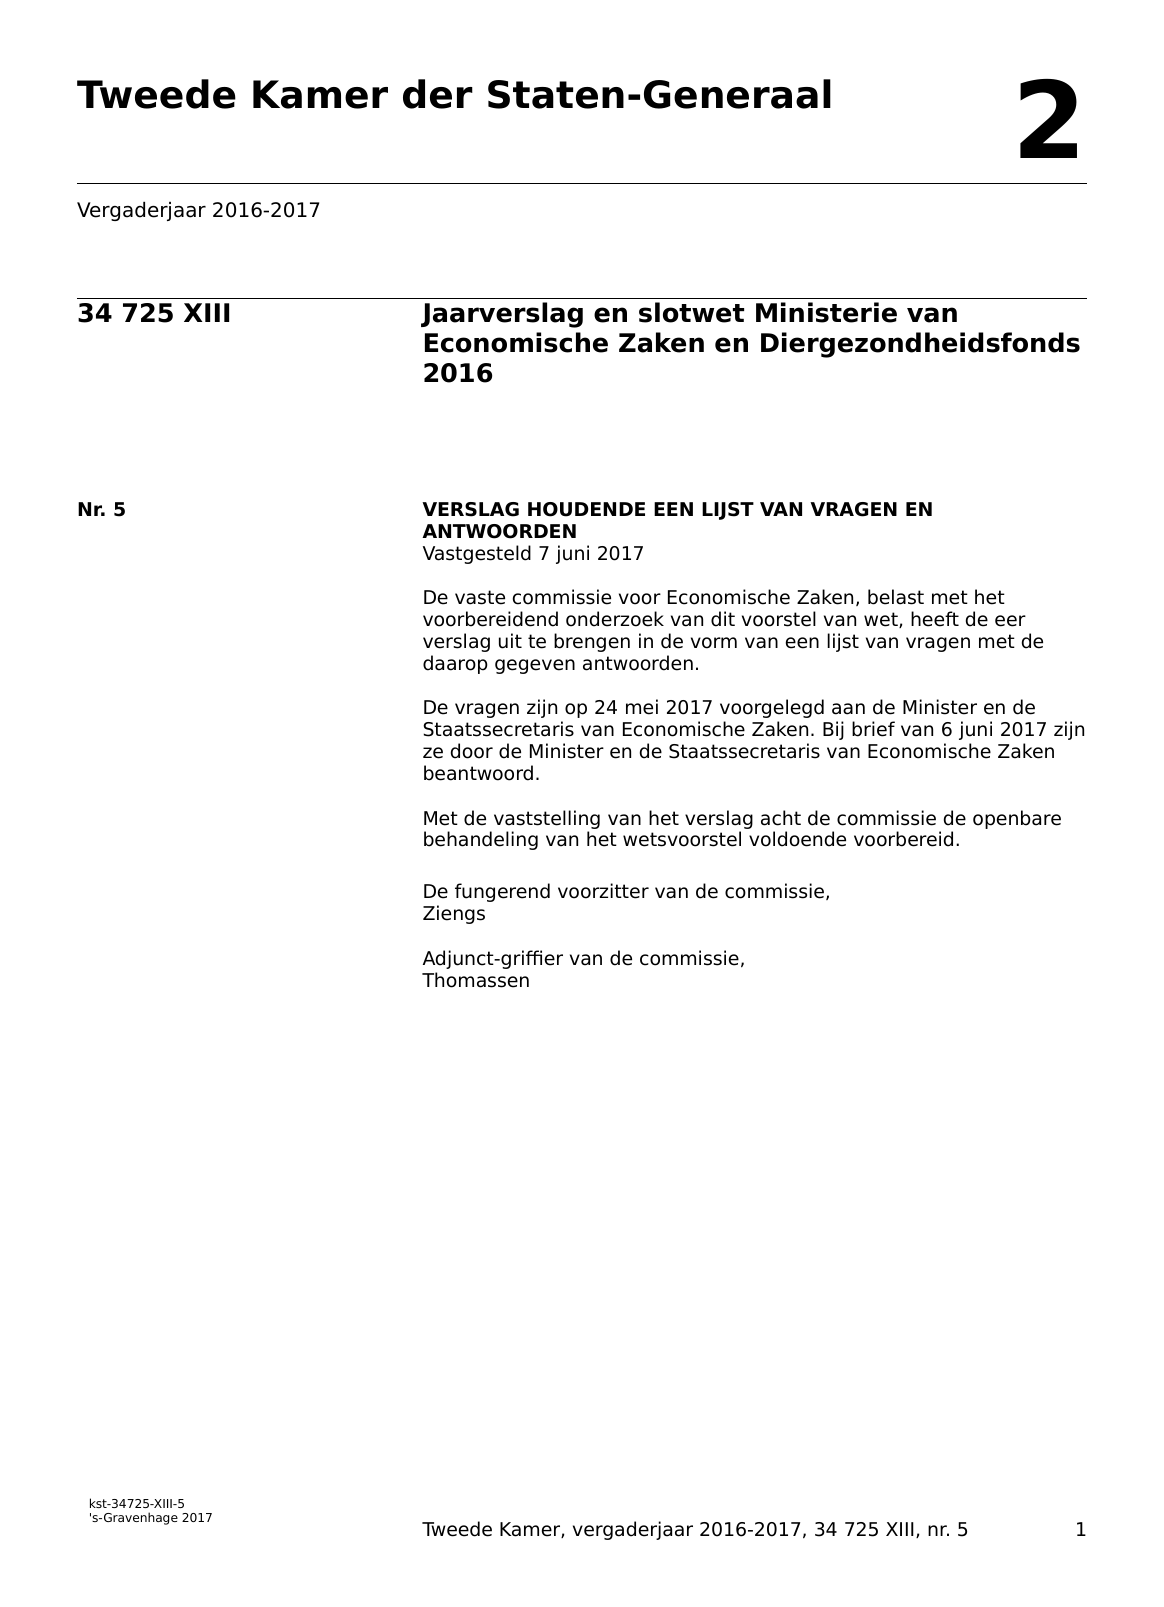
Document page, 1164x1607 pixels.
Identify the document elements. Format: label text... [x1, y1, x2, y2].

text kst-34725-XIII-5 [88, 1497, 323, 1511]
text Met de vaststelling van het verslag acht de commissie de openbare behandeling van het wetsvoorstel voldoende voorbereid. [422, 807, 1087, 851]
table_header 2 [886, 59, 1087, 183]
text 's-Gravenhage 2017 [88, 1511, 323, 1525]
text Adjunct-griffier van de commissie, Thomassen [422, 947, 1087, 991]
text De vaste commissie voor Economische Zaken, belast met het voorbereidend onderzoek van dit voorstel van wet, heeft de eer verslag uit te brengen in de vorm van een lijst van vragen met de daarop gegeven antwoorden. [422, 587, 1087, 675]
text Vastgesteld 7 juni 2017 [422, 543, 1087, 565]
text De fungerend voorzitter van de commissie, Ziengs [422, 881, 1087, 925]
table_header Tweede Kamer der Staten-Generaal [77, 59, 886, 183]
subtitle 34 725 XIII Jaarverslag en slotwet Ministerie van Economische Zaken en Diergezondheidsfonds 2016 [77, 299, 1087, 388]
subtitle Nr. 5 VERSLAG HOUDENDE EEN LIJST VAN VRAGEN EN ANTWOORDEN [77, 499, 1087, 543]
table_cell Vergaderjaar 2016-2017 [77, 184, 1087, 298]
text De vragen zijn op 24 mei 2017 voorgelegd aan de Minister en de Staatssecretaris van Economische Zaken. Bij brief van 6 juni 2017 zijn ze door de Minister en de Staatssecretaris van Economische Zaken beantwoord. [422, 697, 1087, 785]
